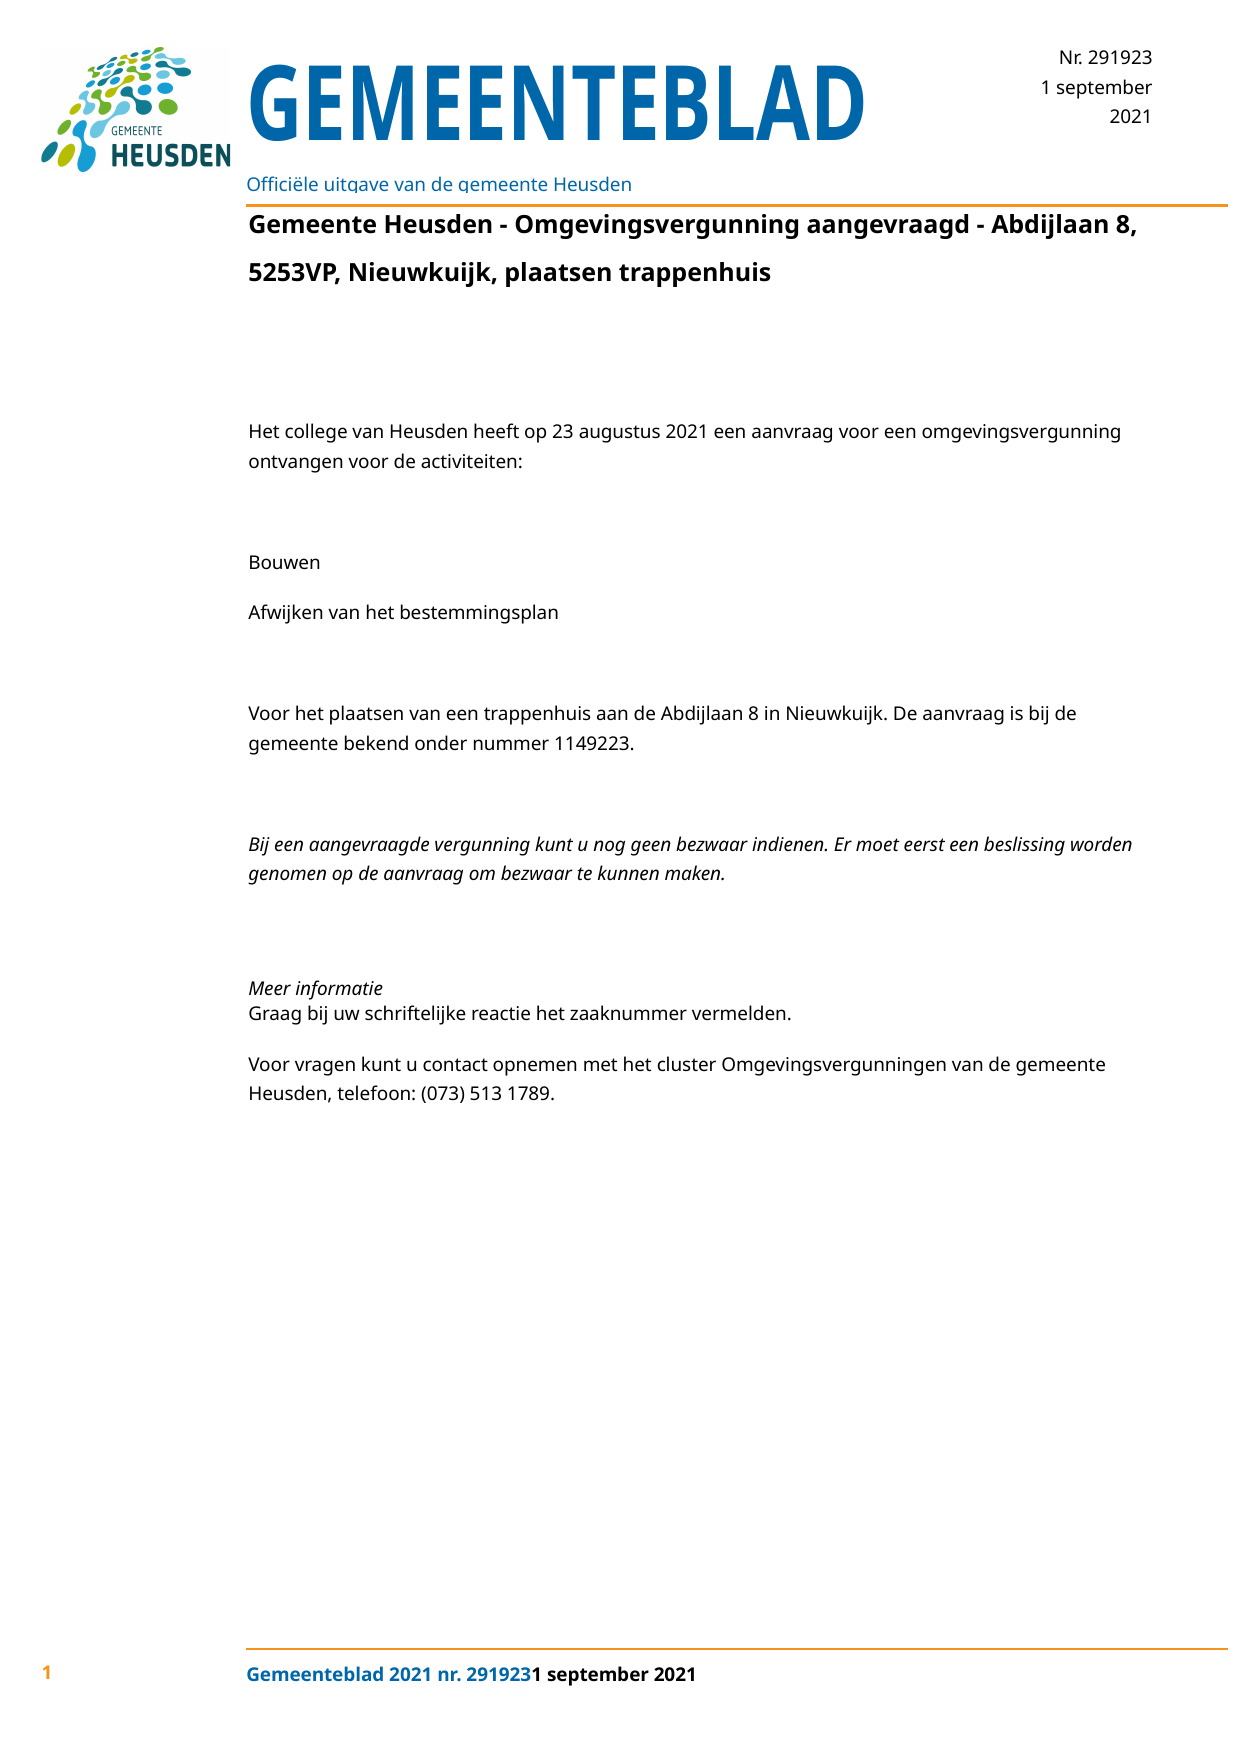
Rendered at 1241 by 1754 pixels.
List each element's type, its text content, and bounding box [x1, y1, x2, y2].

text Voor vragen kunt u contact opnemen met het cluster Omgevingsvergunningen van de gemeente Heusden, telefoon: (073) 513 1789. [248, 1051, 1152, 1106]
text Meer informatie [248, 975, 1152, 1001]
text Voor het plaatsen van een trappenhuis aan de Abdijlaan 8 in Nieuwkuijk. De aanvraag is bij de gemeente bekend onder nummer 1149223. [248, 700, 1152, 756]
text Gemeente Heusden - Omgevingsvergunning aangevraagd - Abdijlaan 8, 5253VP, Nieuwkuijk, plaatsen trappenhuis [248, 207, 1152, 288]
text Bouwen [248, 549, 1152, 575]
text Graag bij uw schriftelijke reactie het zaaknummer vermelden. [248, 1001, 1152, 1026]
text Afwijken van het bestemmingsplan [248, 599, 1152, 625]
text Bij een aangevraagde vergunning kunt u nog geen bezwaar indienen. Er moet eerst een beslissing worden genomen op de aanvraag om bezwaar te kunnen maken. [248, 831, 1152, 886]
picture [41, 47, 231, 172]
text Het college van Heusden heeft op 23 augustus 2021 een aanvraag voor een omgevingsvergunning ontvangen voor de activiteiten: [248, 419, 1152, 474]
